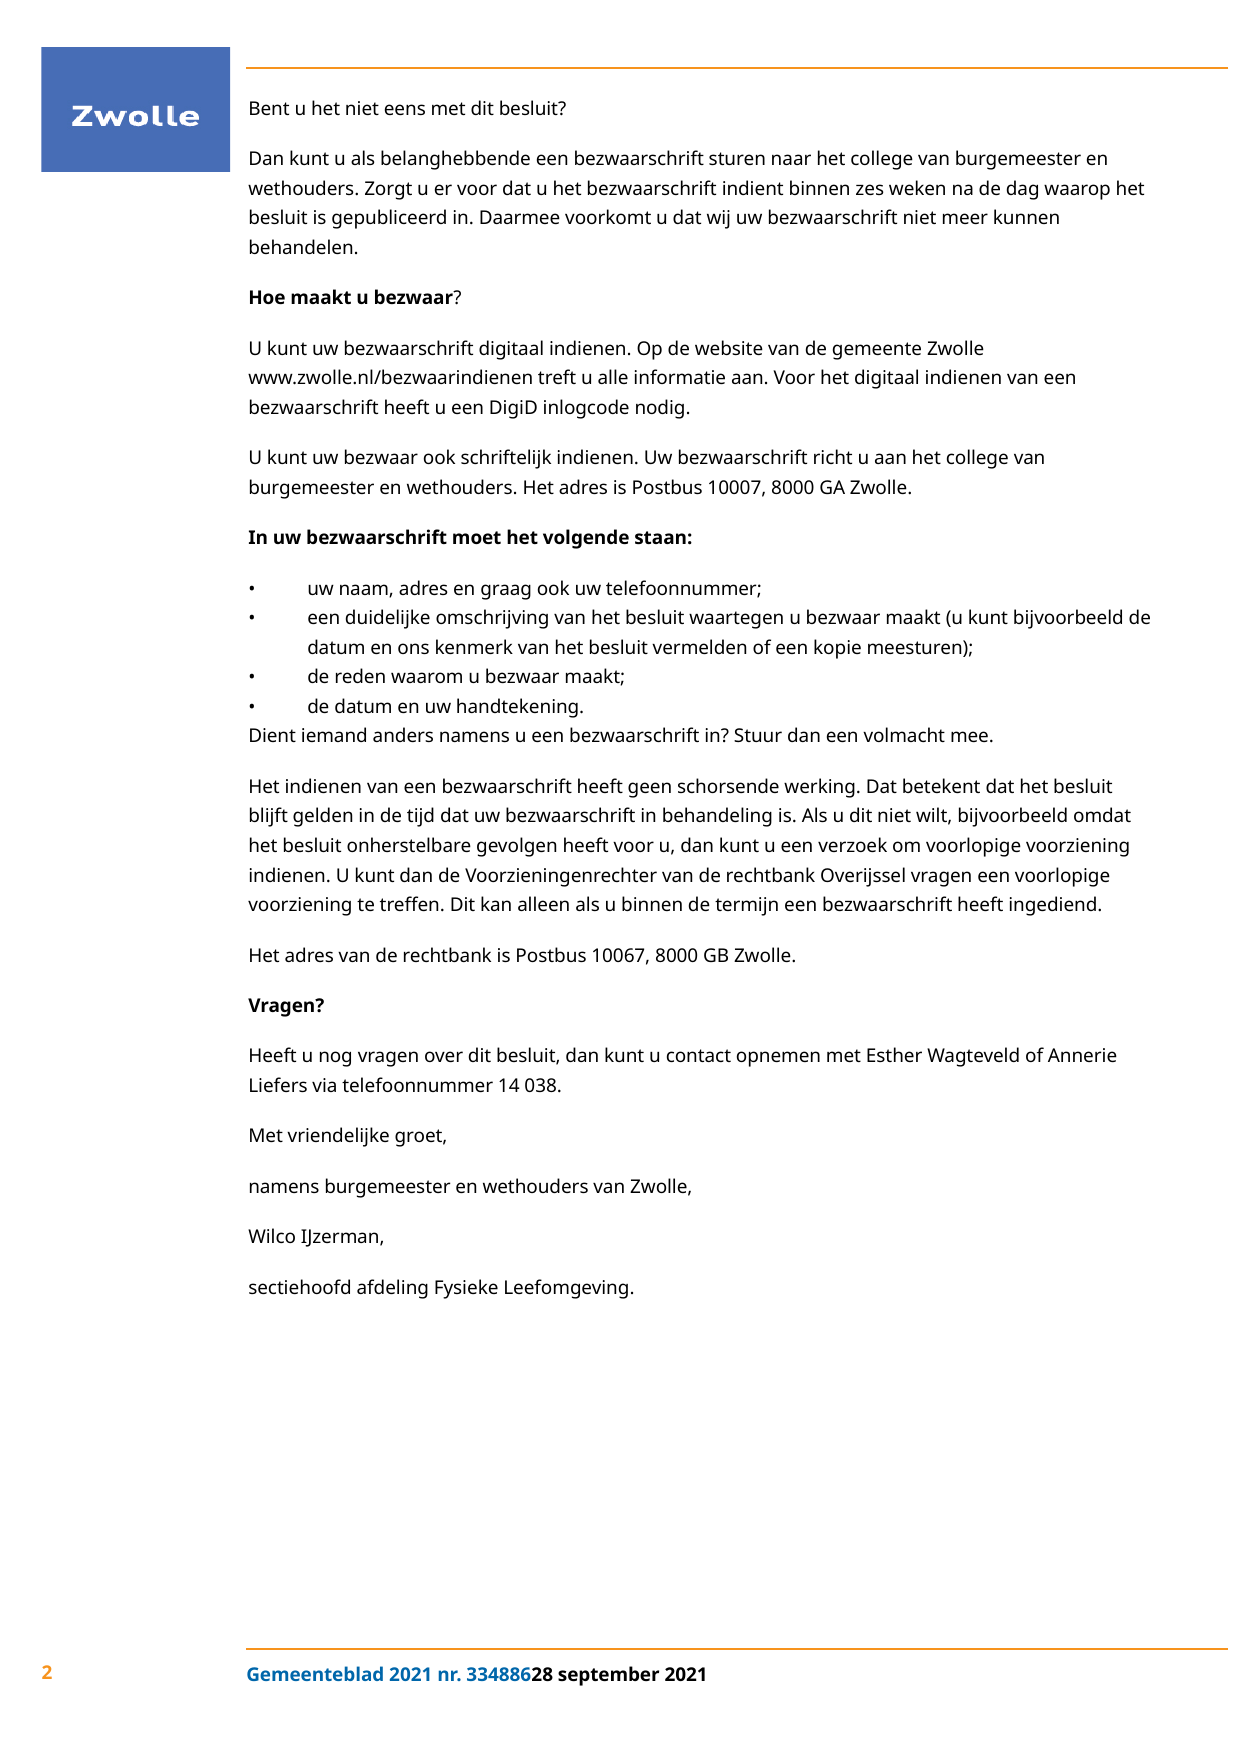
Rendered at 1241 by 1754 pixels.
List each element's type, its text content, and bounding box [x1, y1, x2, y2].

text Het indienen van een bezwaarschrift heeft geen schorsende werking. Dat betekent dat het besluit blijft gelden in de tijd dat uw bezwaarschrift in behandeling is. Als u dit niet wilt, bijvoorbeeld omdat het besluit onherstelbare gevolgen heeft voor u, dan kunt u een verzoek om voorlopige voorziening indienen. U kunt dan de Voorzieningenrechter van de rechtbank Overijssel vragen een voorlopige voorziening te treffen. Dit kan alleen als u binnen de termijn een bezwaarschrift heeft ingediend. [248, 773, 1152, 917]
text Wilco IJzerman, [248, 1223, 1152, 1249]
text Bent u het niet eens met dit besluit? [248, 95, 1152, 121]
text Dient iemand anders namens u een bezwaarschrift in? Stuur dan een volmacht mee. [248, 723, 1152, 748]
text namens burgemeester en wethouders van Zwolle, [248, 1173, 1152, 1199]
text Heeft u nog vragen over dit besluit, dan kunt u contact opnemen met Esther Wagteveld of Annerie Liefers via telefoonnummer 14 038. [248, 1043, 1152, 1098]
text sectiehoofd afdeling Fysieke Leefomgeving. [248, 1274, 1152, 1300]
text Het adres van de rechtbank is Postbus 10067, 8000 GB Zwolle. [248, 942, 1152, 968]
list de reden waarom u bezwaar maakt; [248, 663, 1152, 689]
picture [41, 47, 231, 172]
list uw naam, adres en graag ook uw telefoonnummer; [248, 575, 1152, 601]
text U kunt uw bezwaarschrift digitaal indienen. Op de website van de gemeente Zwolle www.zwolle.nl/bezwaarindienen treft u alle informatie aan. Voor het digitaal indienen van een bezwaarschrift heeft u een DigiD inlogcode nodig. [248, 335, 1152, 420]
text Hoe maakt u bezwaar? [248, 284, 1152, 310]
text U kunt uw bezwaar ook schriftelijk indienen. Uw bezwaarschrift richt u aan het college van burgemeester en wethouders. Het adres is Postbus 10007, 8000 GA Zwolle. [248, 444, 1152, 500]
text In uw bezwaarschrift moet het volgende staan: [248, 524, 1152, 550]
text Dan kunt u als belanghebbende een bezwaarschrift sturen naar het college van burgemeester en wethouders. Zorgt u er voor dat u het bezwaarschrift indient binnen zes weken na de dag waarop het besluit is gepubliceerd in. Daarmee voorkomt u dat wij uw bezwaarschrift niet meer kunnen behandelen. [248, 145, 1152, 260]
list de datum en uw handtekening. [248, 693, 1152, 719]
text Vragen? [248, 992, 1152, 1018]
text Met vriendelijke groet, [248, 1123, 1152, 1148]
list een duidelijke omschrijving van het besluit waartegen u bezwaar maakt (u kunt bijvoorbeeld de datum en ons kenmerk van het besluit vermelden of een kopie meesturen); [248, 604, 1152, 660]
